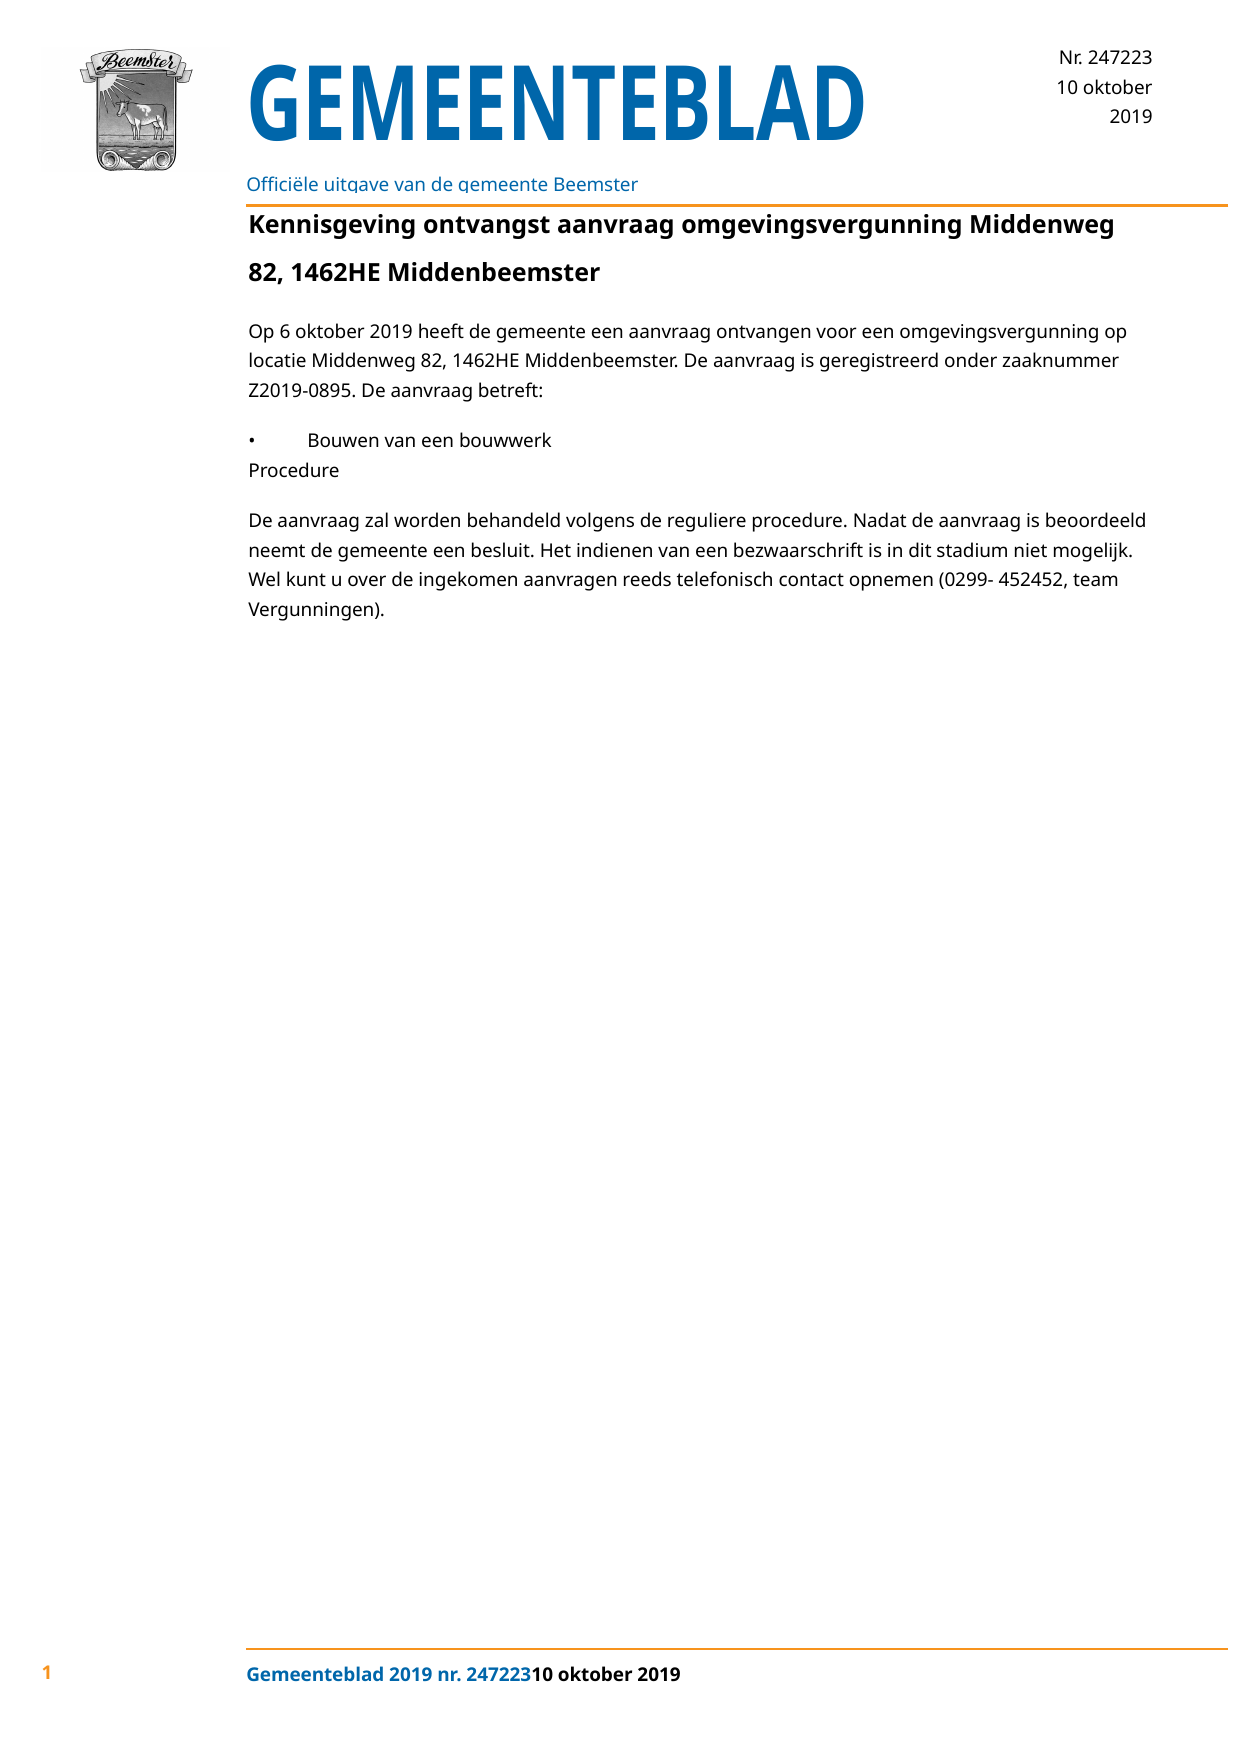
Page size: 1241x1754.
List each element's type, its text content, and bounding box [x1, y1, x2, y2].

text De aanvraag zal worden behandeld volgens de reguliere procedure. Nadat de aanvraag is beoordeeld neemt de gemeente een besluit. Het indienen van een bezwaarschrift is in dit stadium niet mogelijk. Wel kunt u over de ingekomen aanvragen reeds telefonisch contact opnemen (0299- 452452, team Vergunningen). [248, 507, 1152, 622]
picture [41, 47, 231, 172]
text Procedure [248, 457, 1152, 483]
list Bouwen van een bouwwerk [248, 427, 1152, 453]
text Kennisgeving ontvangst aanvraag omgevingsvergunning Middenweg 82, 1462HE Middenbeemster [248, 207, 1152, 288]
text Op 6 oktober 2019 heeft de gemeente een aanvraag ontvangen voor een omgevingsvergunning op locatie Middenweg 82, 1462HE Middenbeemster. De aanvraag is geregistreerd onder zaaknummer Z2019-0895. De aanvraag betreft: [248, 318, 1152, 403]
